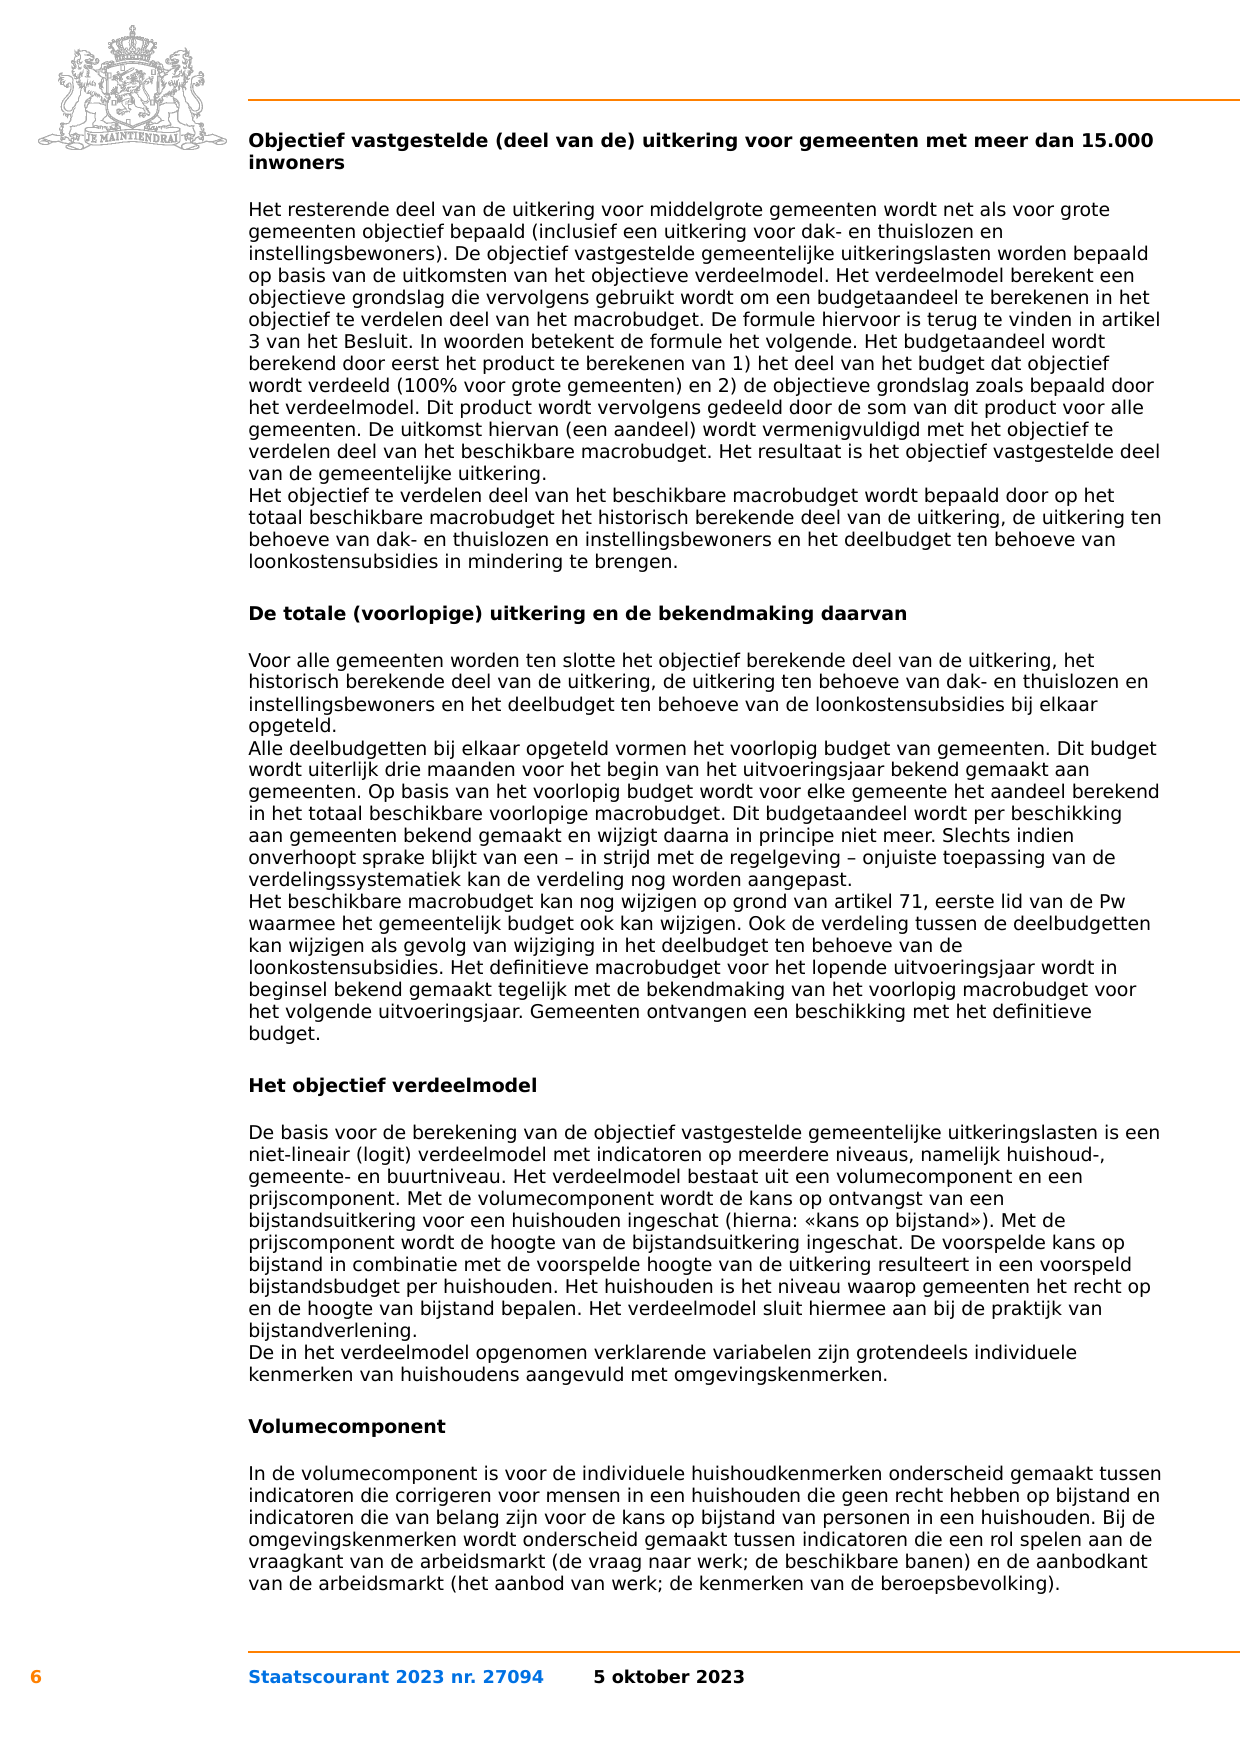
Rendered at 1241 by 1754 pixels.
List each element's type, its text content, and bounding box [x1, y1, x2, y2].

text In de volumecomponent is voor de individuele huishoudkenmerken onderscheid gemaakt tussen indicatoren die corrigeren voor mensen in een huishouden die geen recht hebben op bijstand en indicatoren die van belang zijn voor de kans op bijstand van personen in een huishouden. Bij de omgevingskenmerken wordt onderscheid gemaakt tussen indicatoren die een rol spelen aan de vraagkant van de arbeidsmarkt (de vraag naar werk; de beschikbare banen) en de aanbodkant van de arbeidsmarkt (het aanbod van werk; de kenmerken van de beroepsbevolking). [248, 1463, 1163, 1595]
text Het beschikbare macrobudget kan nog wijzigen op grond van artikel 71, eerste lid van de Pw waarmee het gemeentelijk budget ook kan wijzigen. Ook de verdeling tussen de deelbudgetten kan wijzigen als gevolg van wijziging in het deelbudget ten behoeve van de loonkostensubsidies. Het definitieve macrobudget voor het lopende uitvoeringsjaar wordt in beginsel bekend gemaakt tegelijk met de bekendmaking van het voorlopig macrobudget voor het volgende uitvoeringsjaar. Gemeenten ontvangen een beschikking met het definitieve budget. [248, 891, 1163, 1045]
subtitle Volumecomponent [248, 1416, 1163, 1438]
text Voor alle gemeenten worden ten slotte het objectief berekende deel van de uitkering, het historisch berekende deel van de uitkering, de uitkering ten behoeve van dak- en thuislozen en instellingsbewoners en het deelbudget ten behoeve van de loonkostensubsidies bij elkaar opgeteld. [248, 649, 1163, 737]
subtitle Objectief vastgestelde (deel van de) uitkering voor gemeenten met meer dan 15.000 inwoners [248, 130, 1163, 174]
text Alle deelbudgetten bij elkaar opgeteld vormen het voorlopig budget van gemeenten. Dit budget wordt uiterlijk drie maanden voor het begin van het uitvoeringsjaar bekend gemaakt aan gemeenten. Op basis van het voorlopig budget wordt voor elke gemeente het aandeel berekend in het totaal beschikbare voorlopige macrobudget. Dit budgetaandeel wordt per beschikking aan gemeenten bekend gemaakt en wijzigt daarna in principe niet meer. Slechts indien onverhoopt sprake blijkt van een – in strijd met de regelgeving – onjuiste toepassing van de verdelingssystematiek kan de verdeling nog worden aangepast. [248, 737, 1163, 891]
picture [38, 25, 227, 150]
text Het objectief te verdelen deel van het beschikbare macrobudget wordt bepaald door op het totaal beschikbare macrobudget het historisch berekende deel van de uitkering, de uitkering ten behoeve van dak- en thuislozen en instellingsbewoners en het deelbudget ten behoeve van loonkostensubsidies in mindering te brengen. [248, 484, 1163, 572]
text Het resterende deel van de uitkering voor middelgrote gemeenten wordt net als voor grote gemeenten objectief bepaald (inclusief een uitkering voor dak- en thuislozen en instellingsbewoners). De objectief vastgestelde gemeentelijke uitkeringslasten worden bepaald op basis van de uitkomsten van het objectieve verdeelmodel. Het verdeelmodel berekent een objectieve grondslag die vervolgens gebruikt wordt om een budgetaandeel te berekenen in het objectief te verdelen deel van het macrobudget. De formule hiervoor is terug te vinden in artikel 3 van het Besluit. In woorden betekent de formule het volgende. Het budgetaandeel wordt berekend door eerst het product te berekenen van 1) het deel van het budget dat objectief wordt verdeeld (100% voor grote gemeenten) en 2) de objectieve grondslag zoals bepaald door het verdeelmodel. Dit product wordt vervolgens gedeeld door de som van dit product voor alle gemeenten. De uitkomst hiervan (een aandeel) wordt vermenigvuldigd met het objectief te verdelen deel van het beschikbare macrobudget. Het resultaat is het objectief vastgestelde deel van de gemeentelijke uitkering. [248, 199, 1163, 484]
subtitle Het objectief verdeelmodel [248, 1075, 1163, 1097]
text De in het verdeelmodel opgenomen verklarende variabelen zijn grotendeels individuele kenmerken van huishoudens aangevuld met omgevingskenmerken. [248, 1342, 1163, 1386]
subtitle De totale (voorlopige) uitkering en de bekendmaking daarvan [248, 602, 1163, 624]
text De basis voor de berekening van de objectief vastgestelde gemeentelijke uitkeringslasten is een niet-lineair (logit) verdeelmodel met indicatoren op meerdere niveaus, namelijk huishoud-, gemeente- en buurtniveau. Het verdeelmodel bestaat uit een volumecomponent en een prijscomponent. Met de volumecomponent wordt de kans op ontvangst van een bijstandsuitkering voor een huishouden ingeschat (hierna: «kans op bijstand»). Met de prijscomponent wordt de hoogte van de bijstandsuitkering ingeschat. De voorspelde kans op bijstand in combinatie met de voorspelde hoogte van de uitkering resulteert in een voorspeld bijstandsbudget per huishouden. Het huishouden is het niveau waarop gemeenten het recht op en de hoogte van bijstand bepalen. Het verdeelmodel sluit hiermee aan bij de praktijk van bijstandverlening. [248, 1122, 1163, 1342]
